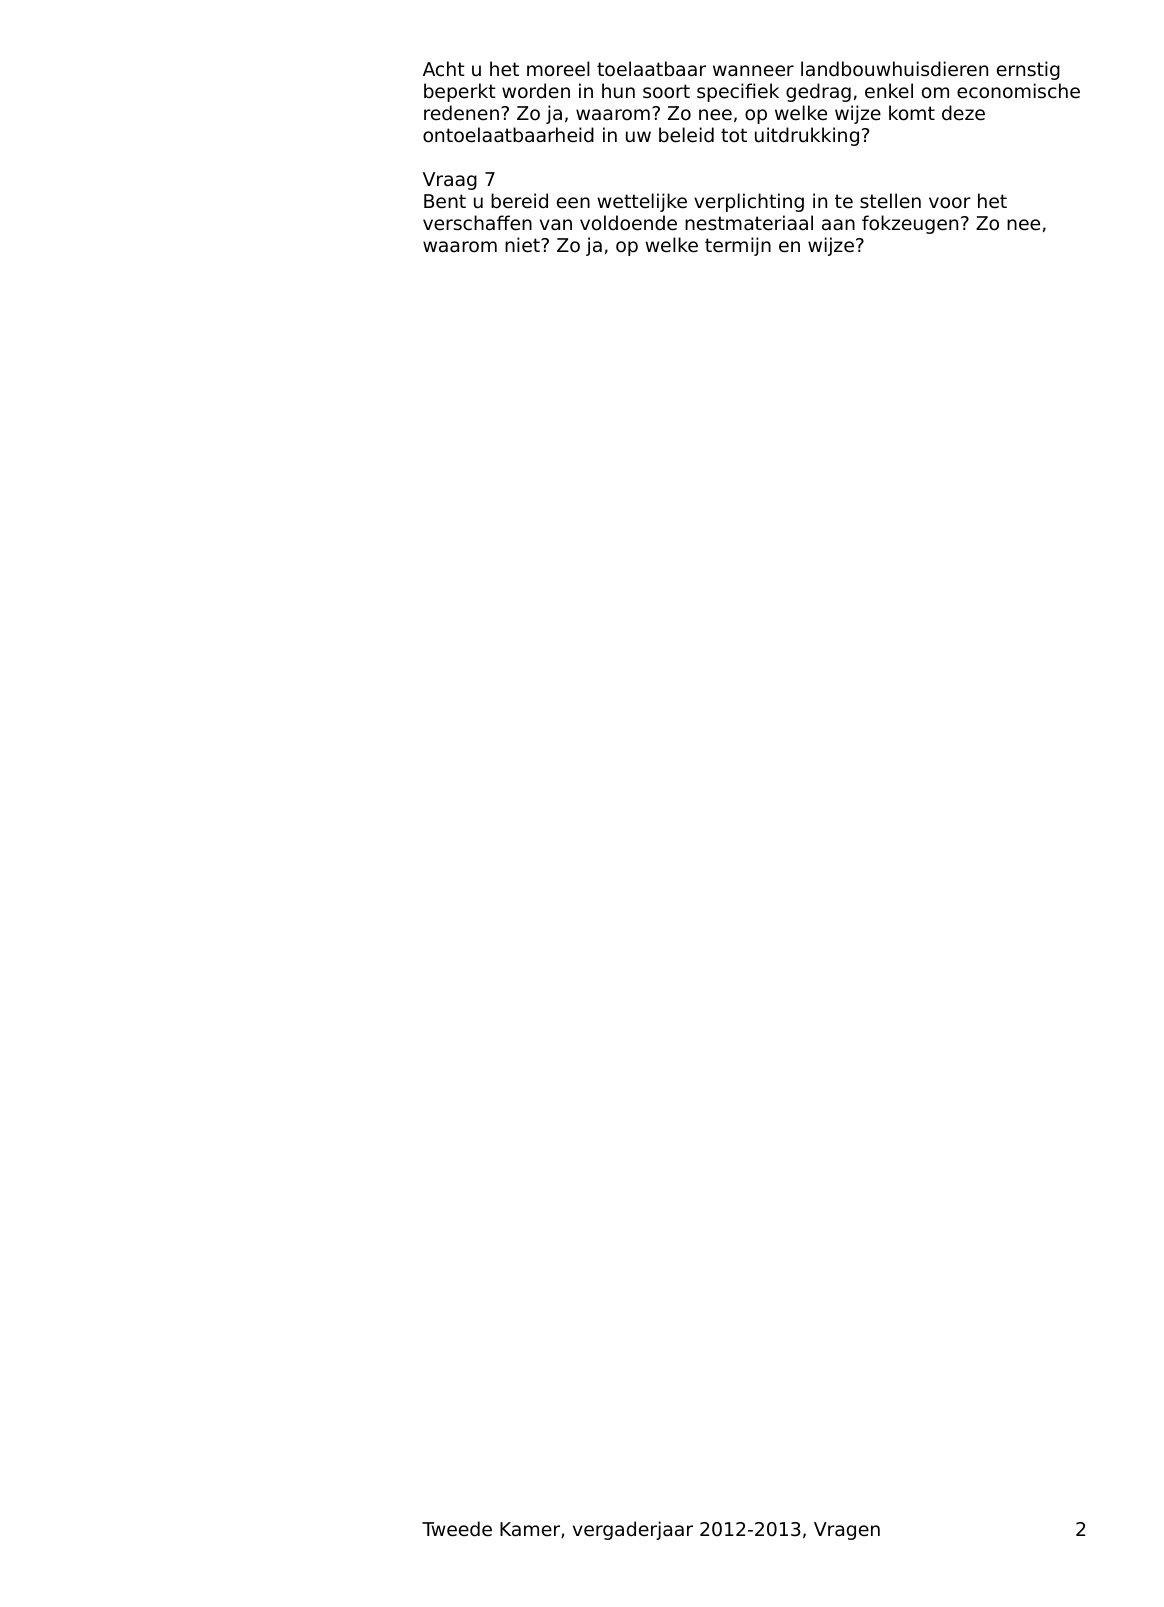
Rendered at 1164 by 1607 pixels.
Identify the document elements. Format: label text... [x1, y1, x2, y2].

text Bent u bereid een wettelijke verplichting in te stellen voor het verschaffen van voldoende nestmateriaal aan fokzeugen? Zo nee, waarom niet? Zo ja, op welke termijn en wijze? [422, 191, 1087, 257]
text Acht u het moreel toelaatbaar wanneer landbouwhuisdieren ernstig beperkt worden in hun soort specifiek gedrag, enkel om economische redenen? Zo ja, waarom? Zo nee, op welke wijze komt deze ontoelaatbaarheid in uw beleid tot uitdrukking? [422, 59, 1087, 147]
text Vraag 7 [422, 169, 1087, 191]
